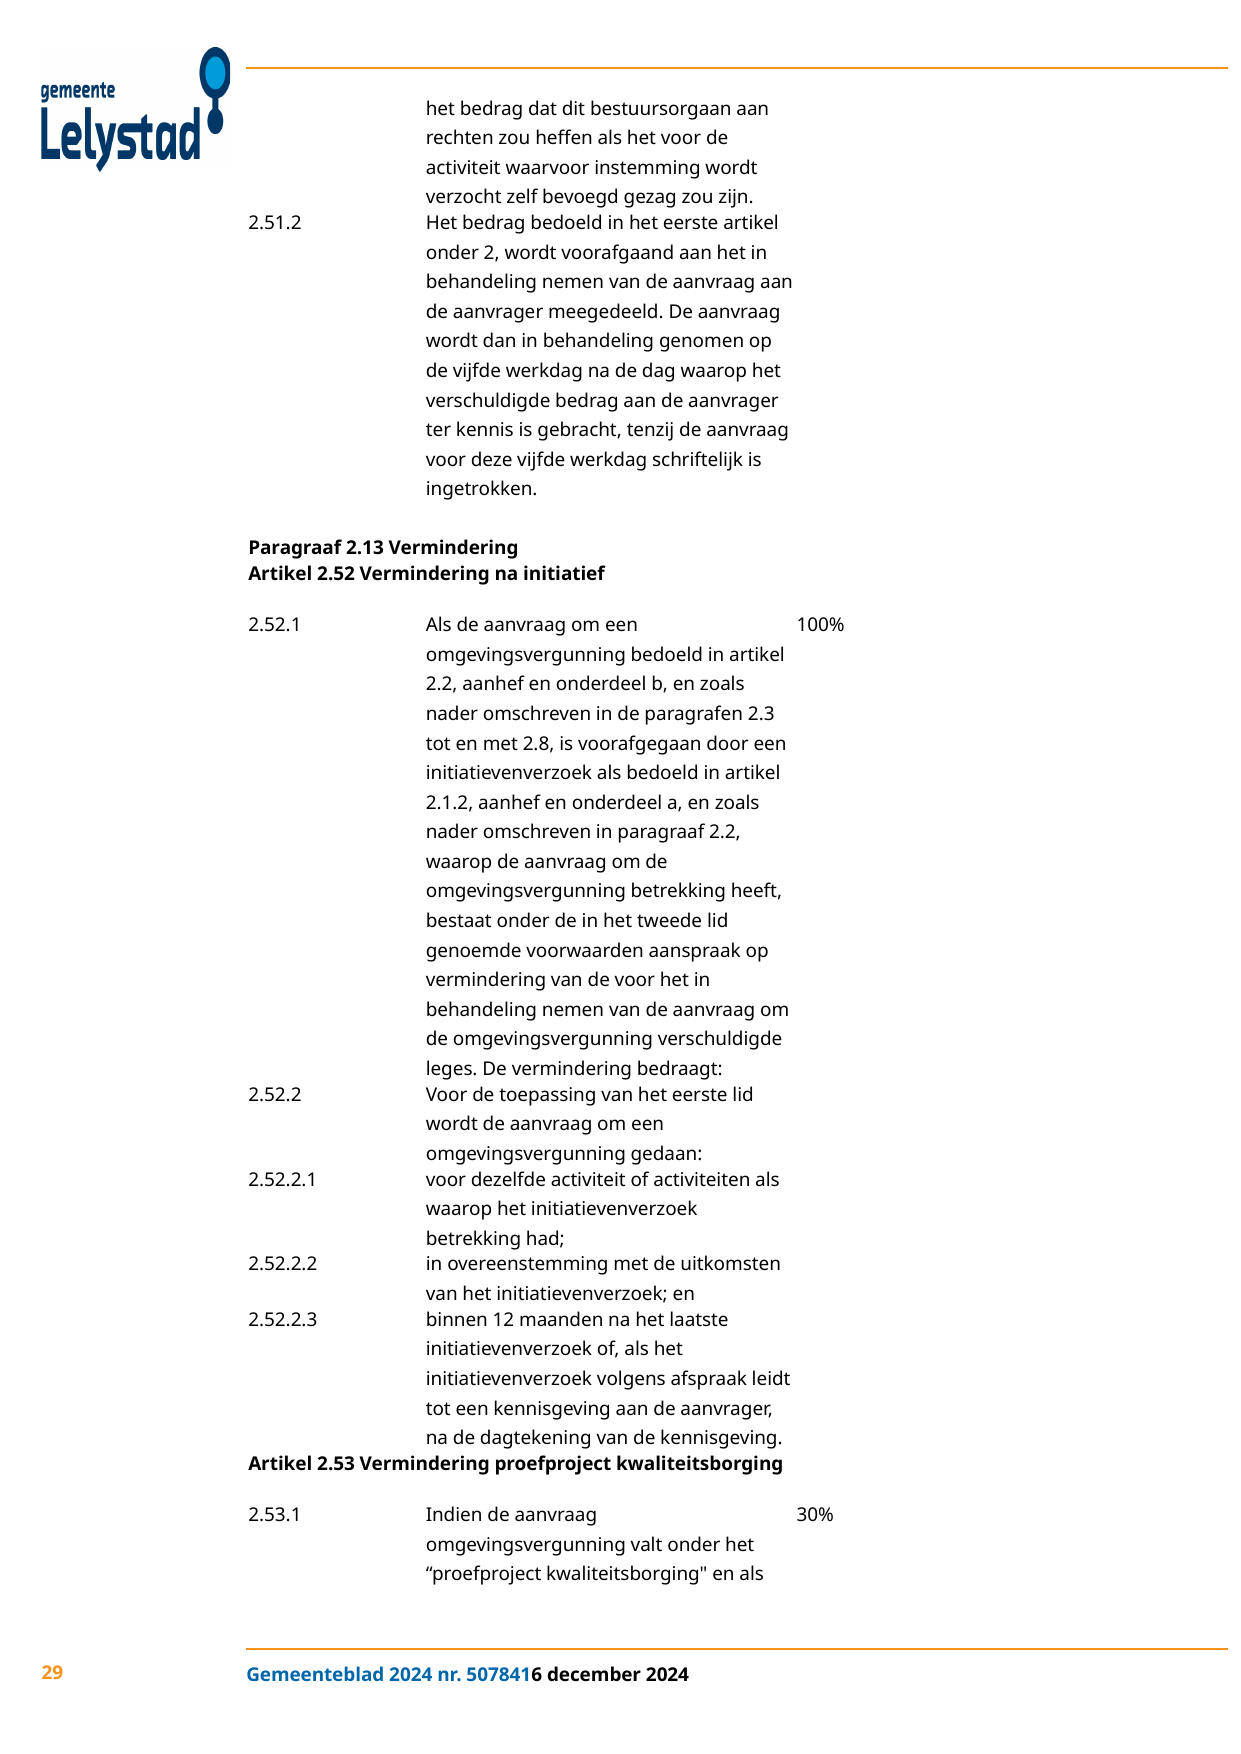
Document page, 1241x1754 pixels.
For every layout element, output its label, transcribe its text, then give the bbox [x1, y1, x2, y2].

table_cell [974, 209, 1152, 501]
picture [41, 47, 231, 172]
table_cell [796, 1166, 974, 1251]
table_header Paragraaf 2.13 Vermindering [248, 534, 1152, 560]
table_cell Indien de aanvraag omgevingsvergunning valt onder het “proefproject kwaliteitsborging" en als [426, 1501, 796, 1586]
table_cell [426, 1476, 796, 1501]
table_cell 30% [796, 1501, 974, 1586]
table_cell [426, 586, 796, 611]
table_cell 2.51.2 [248, 209, 426, 501]
table_cell het bedrag dat dit bestuursorgaan aan rechten zou heffen als het voor de activiteit waarvoor instemming wordt verzocht zelf bevoegd gezag zou zijn. [426, 95, 796, 209]
table_cell 2.52.1 [248, 611, 426, 1081]
table_cell [248, 95, 426, 209]
table_cell [974, 1476, 1152, 1501]
table_cell [974, 1306, 1152, 1450]
table_cell [796, 209, 974, 501]
table_cell [974, 1251, 1152, 1306]
table_cell [974, 1166, 1152, 1251]
table_cell [974, 611, 1152, 1081]
table_cell 100% [796, 611, 974, 1081]
table_cell [796, 95, 974, 209]
table_cell Als de aanvraag om een omgevingsvergunning bedoeld in artikel 2.2, aanhef en onderdeel b, en zoals nader omschreven in de paragrafen 2.3 tot en met 2.8, is voorafgegaan door een initiatievenverzoek als bedoeld in artikel 2.1.2, aanhef en onderdeel a, en zoals nader omschreven in paragraaf 2.2, waarop de aanvraag om de omgevingsvergunning betrekking heeft, bestaat onder de in het tweede lid genoemde voorwaarden aanspraak op vermindering van de voor het in behandeling nemen van de aanvraag om de omgevingsvergunning verschuldigde leges. De vermindering bedraagt: [426, 611, 796, 1081]
table_cell [974, 95, 1152, 209]
table_cell [796, 1081, 974, 1166]
table_cell in overeenstemming met de uitkomsten van het initiatievenverzoek; en [426, 1251, 796, 1306]
table_cell [796, 1306, 974, 1450]
table_cell 2.52.2 [248, 1081, 426, 1166]
table_cell 2.52.2.3 [248, 1306, 426, 1450]
table_cell [974, 1081, 1152, 1166]
table_cell 2.52.2.2 [248, 1251, 426, 1306]
table_cell binnen 12 maanden na het laatste initiatievenverzoek of, als het initiatievenverzoek volgens afspraak leidt tot een kennisgeving aan de aanvrager, na de dagtekening van de kennisgeving. [426, 1306, 796, 1450]
table_cell [974, 586, 1152, 611]
table_cell Artikel 2.53 Vermindering proefproject kwaliteitsborging [248, 1450, 974, 1476]
table_cell Artikel 2.52 Vermindering na initiatief [248, 560, 974, 586]
table_cell Het bedrag bedoeld in het eerste artikel onder 2, wordt voorafgaand aan het in behandeling nemen van de aanvraag aan de aanvrager meegedeeld. De aanvraag wordt dan in behandeling genomen op de vijfde werkdag na de dag waarop het verschuldigde bedrag aan de aanvrager ter kennis is gebracht, tenzij de aanvraag voor deze vijfde werkdag schriftelijk is ingetrokken. [426, 209, 796, 501]
table_cell voor dezelfde activiteit of activiteiten als waarop het initiatievenverzoek betrekking had; [426, 1166, 796, 1251]
table_cell [248, 586, 426, 611]
table_cell 2.53.1 [248, 1501, 426, 1586]
table_cell [248, 1476, 426, 1501]
table_cell [796, 1476, 974, 1501]
table_cell Voor de toepassing van het eerste lid wordt de aanvraag om een omgevingsvergunning gedaan: [426, 1081, 796, 1166]
table_cell [796, 1251, 974, 1306]
table_cell [974, 1501, 1152, 1586]
table_cell [796, 586, 974, 611]
table_cell 2.52.2.1 [248, 1166, 426, 1251]
